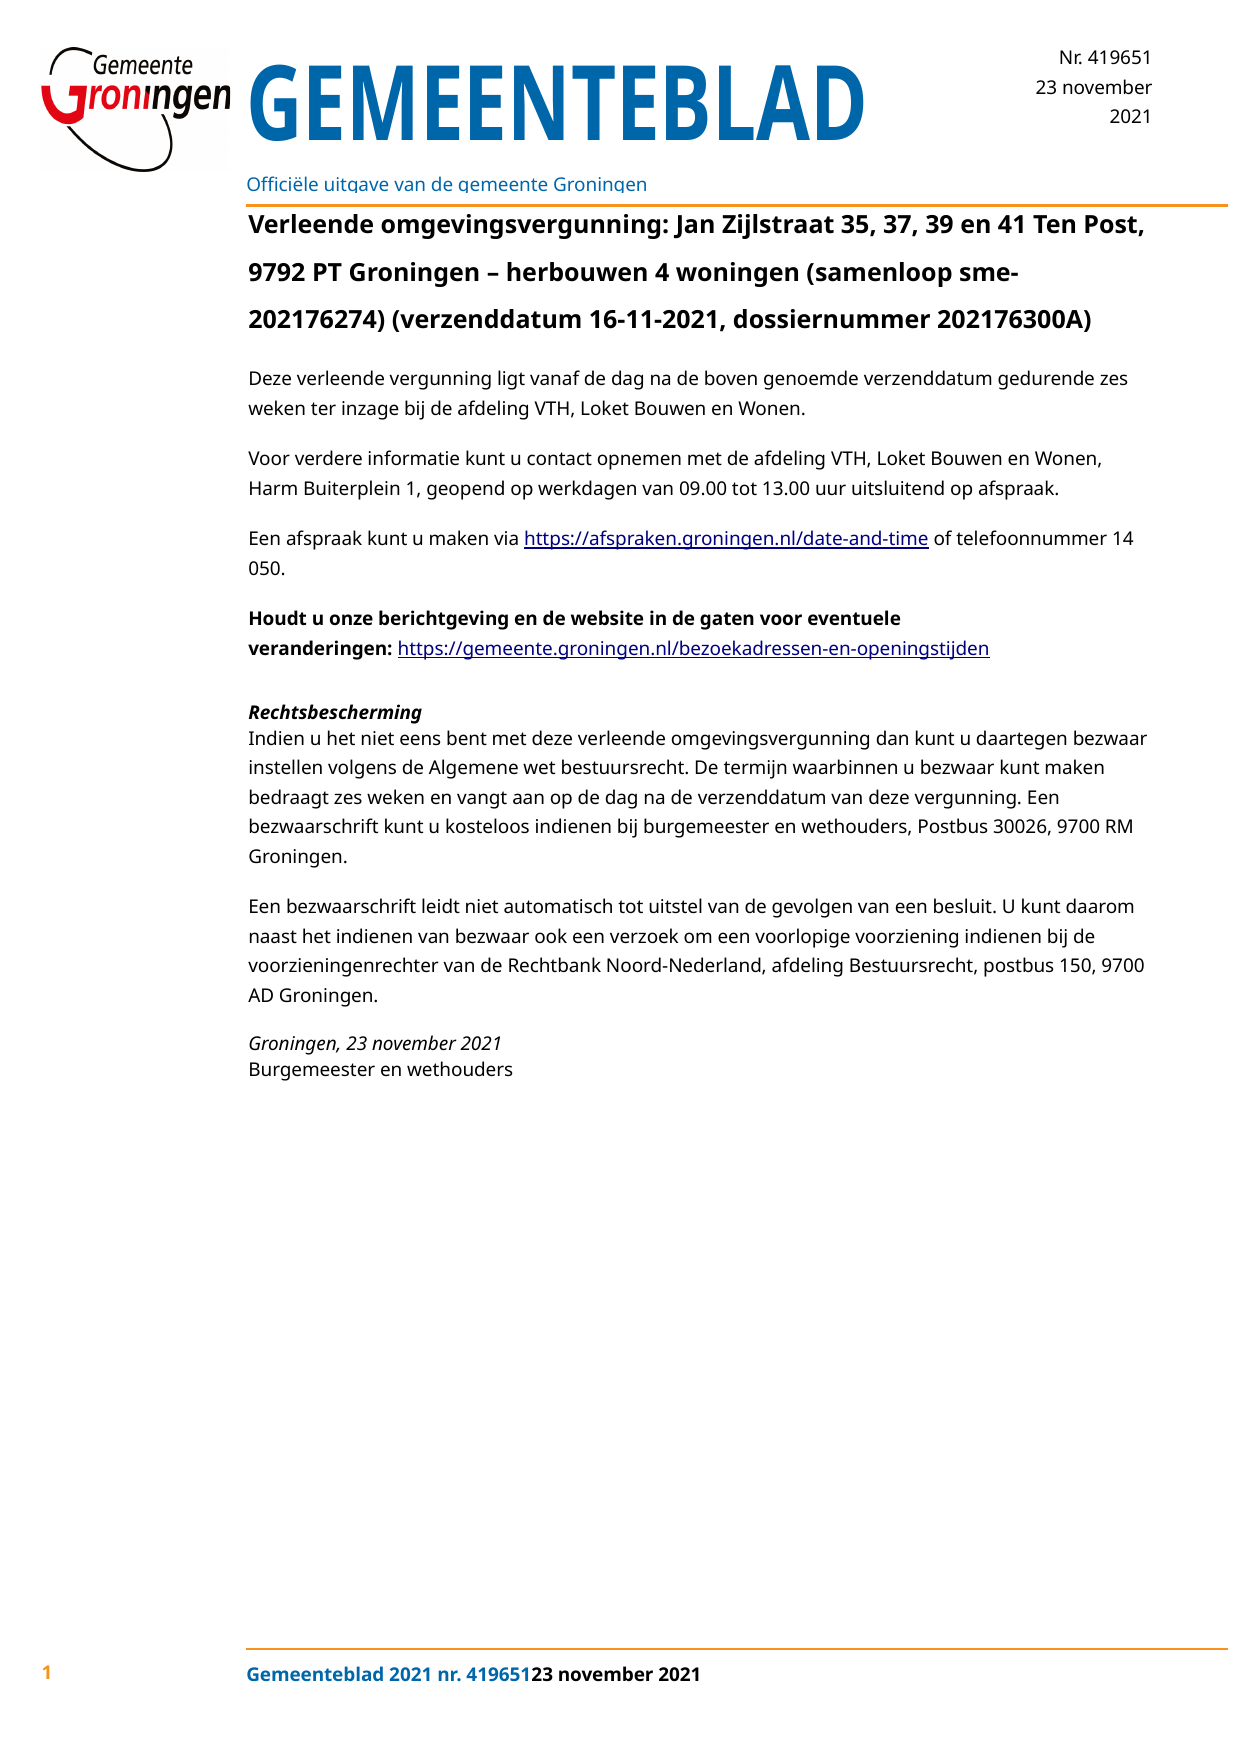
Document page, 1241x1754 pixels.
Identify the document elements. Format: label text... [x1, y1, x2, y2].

text Groningen, 23 november 2021 [248, 1030, 1152, 1056]
text Rechtsbescherming [248, 699, 1152, 725]
text Houdt u onze berichtgeving en de website in de gaten voor eventuele veranderingen: https://gemeente.groningen.nl/bezoekadressen-en-openingstijden [248, 606, 1152, 661]
text Voor verdere informatie kunt u contact opnemen met de afdeling VTH, Loket Bouwen en Wonen, Harm Buiterplein 1, geopend op werkdagen van 09.00 tot 13.00 uur uitsluitend op afspraak. [248, 446, 1152, 501]
text Indien u het niet eens bent met deze verleende omgevingsvergunning dan kunt u daartegen bezwaar instellen volgens de Algemene wet bestuursrecht. De termijn waarbinnen u bezwaar kunt maken bedraagt zes weken en vangt aan op de dag na de verzenddatum van deze vergunning. Een bezwaarschrift kunt u kosteloos indienen bij burgemeester en wethouders, Postbus 30026, 9700 RM Groningen. [248, 725, 1152, 869]
picture [41, 47, 231, 172]
text Een afspraak kunt u maken via https://afspraken.groningen.nl/date-and-time of telefoonnummer 14 050. [248, 526, 1152, 581]
text Een bezwaarschrift leidt niet automatisch tot uitstel van de gevolgen van een besluit. U kunt daarom naast het indienen van bezwaar ook een verzoek om een voorlopige voorziening indienen bij de voorzieningenrechter van de Rechtbank Noord-Nederland, afdeling Bestuursrecht, postbus 150, 9700 AD Groningen. [248, 893, 1152, 1008]
text Burgemeester en wethouders [248, 1056, 1152, 1082]
text Verleende omgevingsvergunning: Jan Zijlstraat 35, 37, 39 en 41 Ten Post, 9792 PT Groningen – herbouwen 4 woningen (samenloop sme-202176274) (verzenddatum 16-11-2021, dossiernummer 202176300A) [248, 207, 1152, 336]
text Deze verleende vergunning ligt vanaf de dag na de boven genoemde verzenddatum gedurende zes weken ter inzage bij de afdeling VTH, Loket Bouwen en Wonen. [248, 366, 1152, 421]
